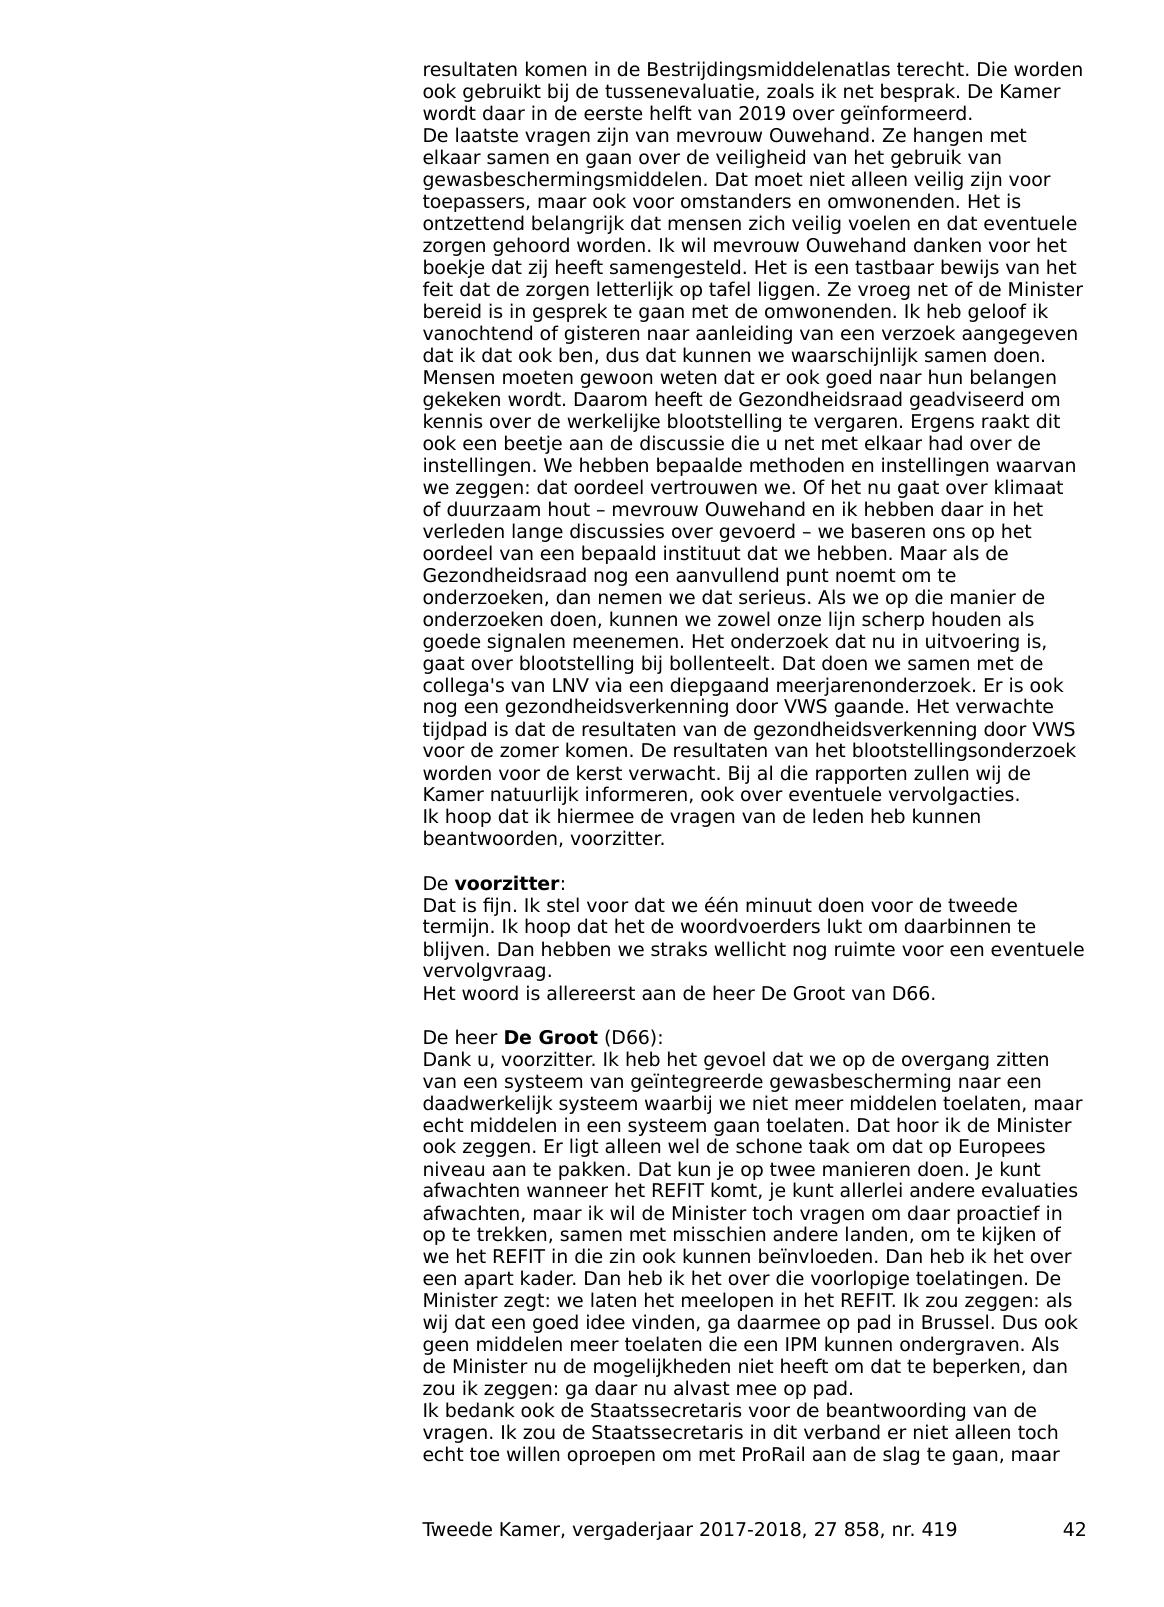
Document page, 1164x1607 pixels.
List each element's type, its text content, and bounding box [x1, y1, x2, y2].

text Ik bedank ook de Staatssecretaris voor de beantwoording van de vragen. Ik zou de Staatssecretaris in dit verband er niet alleen toch echt toe willen oproepen om met ProRail aan de slag te gaan, maar [422, 1400, 1087, 1466]
text De voorzitter: [422, 872, 1087, 894]
text Het woord is allereerst aan de heer De Groot van D66. [422, 982, 1087, 1004]
text Dank u, voorzitter. Ik heb het gevoel dat we op de overgang zitten van een systeem van geïntegreerde gewasbescherming naar een daadwerkelijk systeem waarbij we niet meer middelen toelaten, maar echt middelen in een systeem gaan toelaten. Dat hoor ik de Minister ook zeggen. Er ligt alleen wel de schone taak om dat op Europees niveau aan te pakken. Dat kun je op twee manieren doen. Je kunt afwachten wanneer het REFIT komt, je kunt allerlei andere evaluaties afwachten, maar ik wil de Minister toch vragen om daar proactief in op te trekken, samen met misschien andere landen, om te kijken of we het REFIT in die zin ook kunnen beïnvloeden. Dan heb ik het over een apart kader. Dan heb ik het over die voorlopige toelatingen. De Minister zegt: we laten het meelopen in het REFIT. Ik zou zeggen: als wij dat een goed idee vinden, ga daarmee op pad in Brussel. Dus ook geen middelen meer toelaten die een IPM kunnen ondergraven. Als de Minister nu de mogelijkheden niet heeft om dat te beperken, dan zou ik zeggen: ga daar nu alvast mee op pad. [422, 1048, 1087, 1400]
text resultaten komen in de Bestrijdingsmiddelenatlas terecht. Die worden ook gebruikt bij de tussenevaluatie, zoals ik net besprak. De Kamer wordt daar in de eerste helft van 2019 over geïnformeerd. [422, 59, 1087, 125]
text Dat is fijn. Ik stel voor dat we één minuut doen voor de tweede termijn. Ik hoop dat het de woordvoerders lukt om daarbinnen te blijven. Dan hebben we straks wellicht nog ruimte voor een eventuele vervolgvraag. [422, 894, 1087, 982]
text De heer De Groot (D66): [422, 1027, 1087, 1048]
text Ik hoop dat ik hiermee de vragen van de leden heb kunnen beantwoorden, voorzitter. [422, 806, 1087, 850]
text De laatste vragen zijn van mevrouw Ouwehand. Ze hangen met elkaar samen en gaan over de veiligheid van het gebruik van gewasbeschermingsmiddelen. Dat moet niet alleen veilig zijn voor toepassers, maar ook voor omstanders en omwonenden. Het is ontzettend belangrijk dat mensen zich veilig voelen en dat eventuele zorgen gehoord worden. Ik wil mevrouw Ouwehand danken voor het boekje dat zij heeft samengesteld. Het is een tastbaar bewijs van het feit dat de zorgen letterlijk op tafel liggen. Ze vroeg net of de Minister bereid is in gesprek te gaan met de omwonenden. Ik heb geloof ik vanochtend of gisteren naar aanleiding van een verzoek aangegeven dat ik dat ook ben, dus dat kunnen we waarschijnlijk samen doen. Mensen moeten gewoon weten dat er ook goed naar hun belangen gekeken wordt. Daarom heeft de Gezondheidsraad geadviseerd om kennis over de werkelijke blootstelling te vergaren. Ergens raakt dit ook een beetje aan de discussie die u net met elkaar had over de instellingen. We hebben bepaalde methoden en instellingen waarvan we zeggen: dat oordeel vertrouwen we. Of het nu gaat over klimaat of duurzaam hout – mevrouw Ouwehand en ik hebben daar in het verleden lange discussies over gevoerd – we baseren ons op het oordeel van een bepaald instituut dat we hebben. Maar als de Gezondheidsraad nog een aanvullend punt noemt om te onderzoeken, dan nemen we dat serieus. Als we op die manier de onderzoeken doen, kunnen we zowel onze lijn scherp houden als goede signalen meenemen. Het onderzoek dat nu in uitvoering is, gaat over blootstelling bij bollenteelt. Dat doen we samen met de collega's van LNV via een diepgaand meerjarenonderzoek. Er is ook nog een gezondheidsverkenning door VWS gaande. Het verwachte tijdpad is dat de resultaten van de gezondheidsverkenning door VWS voor de zomer komen. De resultaten van het blootstellingsonderzoek worden voor de kerst verwacht. Bij al die rapporten zullen wij de Kamer natuurlijk informeren, ook over eventuele vervolgacties. [422, 125, 1087, 806]
